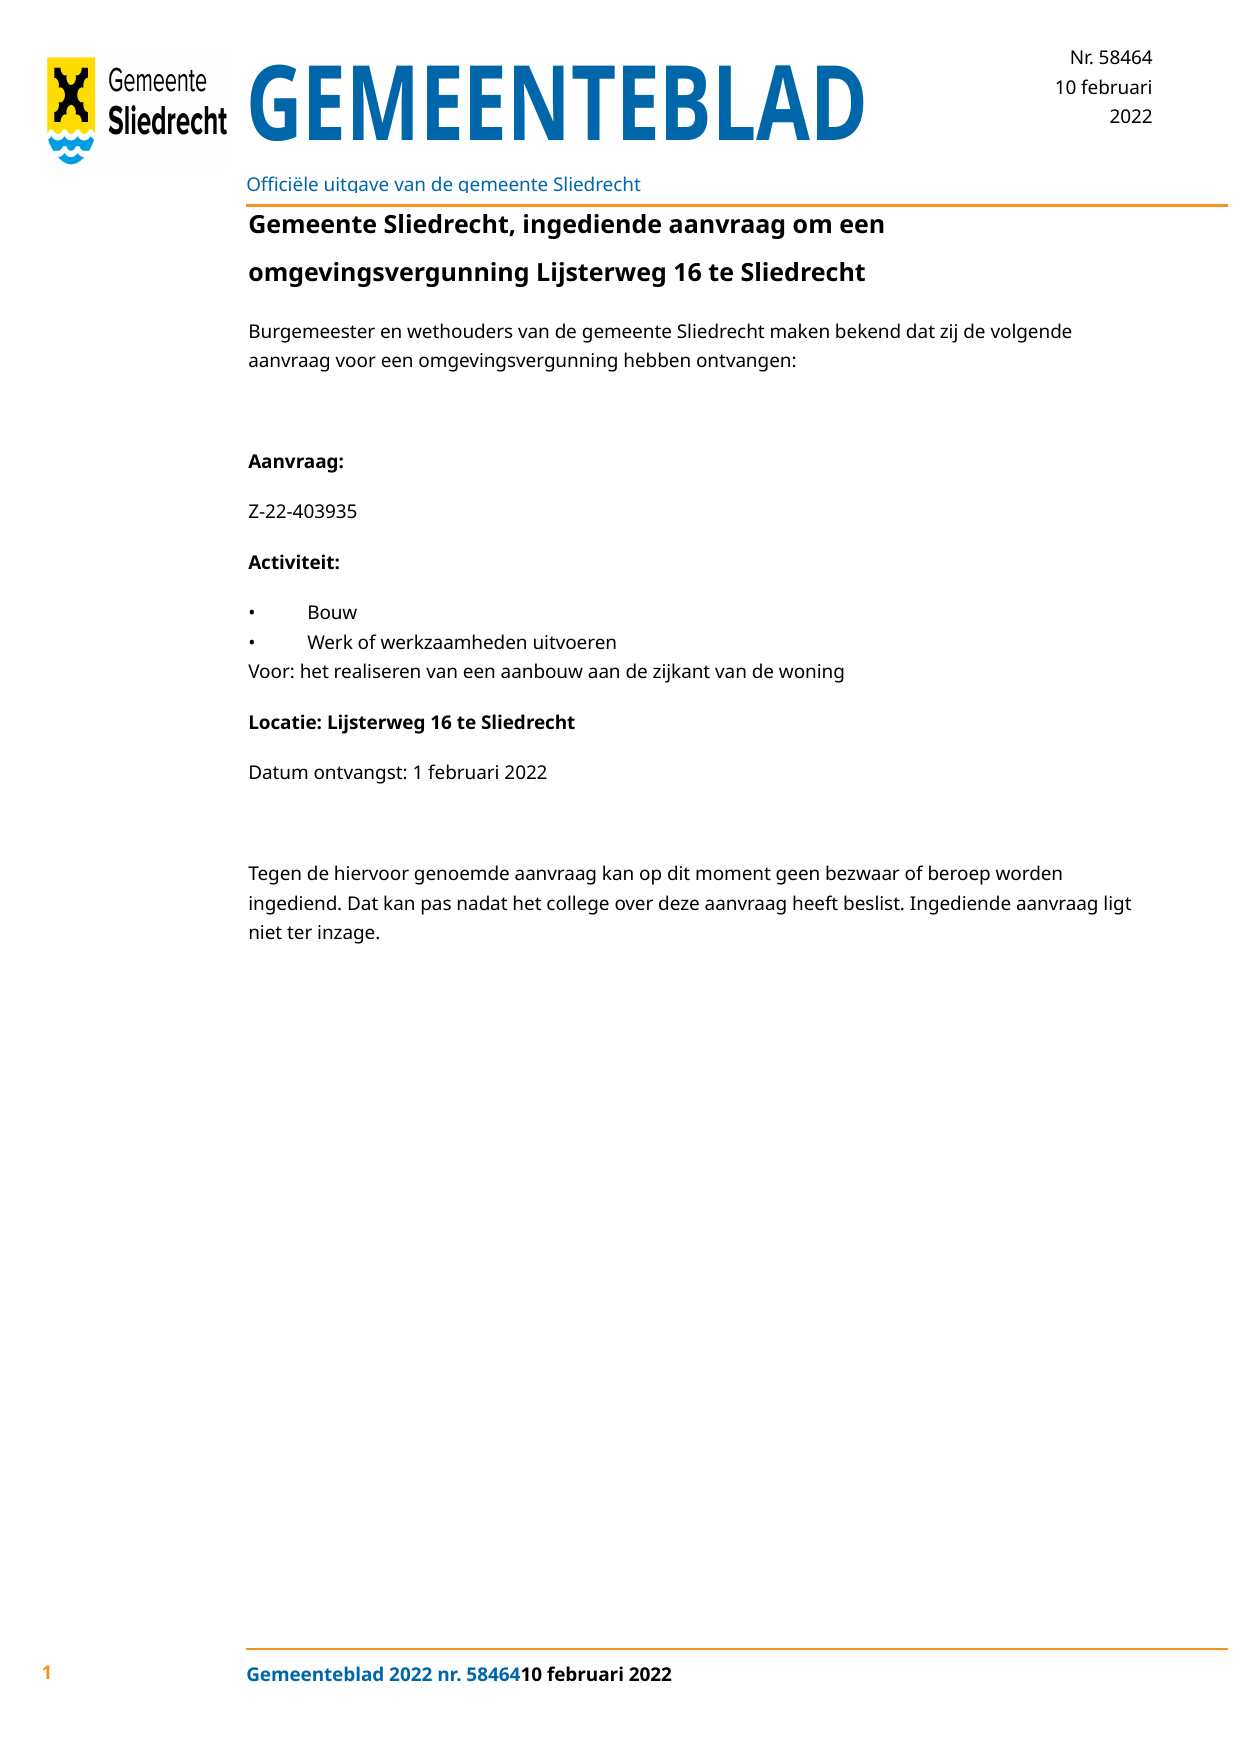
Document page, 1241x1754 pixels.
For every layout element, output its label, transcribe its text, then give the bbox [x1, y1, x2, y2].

text Datum ontvangst: 1 februari 2022 [248, 759, 1152, 785]
text Activiteit: [248, 549, 1152, 575]
text Burgemeester en wethouders van de gemeente Sliedrecht maken bekend dat zij de volgende aanvraag voor een omgevingsvergunning hebben ontvangen: [248, 318, 1152, 373]
text Locatie: Lijsterweg 16 te Sliedrecht [248, 709, 1152, 735]
text Z-22-403935 [248, 499, 1152, 524]
text Tegen de hiervoor genoemde aanvraag kan op dit moment geen bezwaar of beroep worden ingediend. Dat kan pas nadat het college over deze aanvraag heeft beslist. Ingediende aanvraag ligt niet ter inzage. [248, 860, 1152, 945]
text Voor: het realiseren van een aanbouw aan de zijkant van de woning [248, 659, 1152, 684]
picture [41, 47, 231, 172]
list Werk of werkzaamheden uitvoeren [248, 629, 1152, 655]
text Gemeente Sliedrecht, ingediende aanvraag om een omgevingsvergunning Lijsterweg 16 te Sliedrecht [248, 207, 1152, 288]
list Bouw [248, 599, 1152, 625]
text Aanvraag: [248, 448, 1152, 474]
